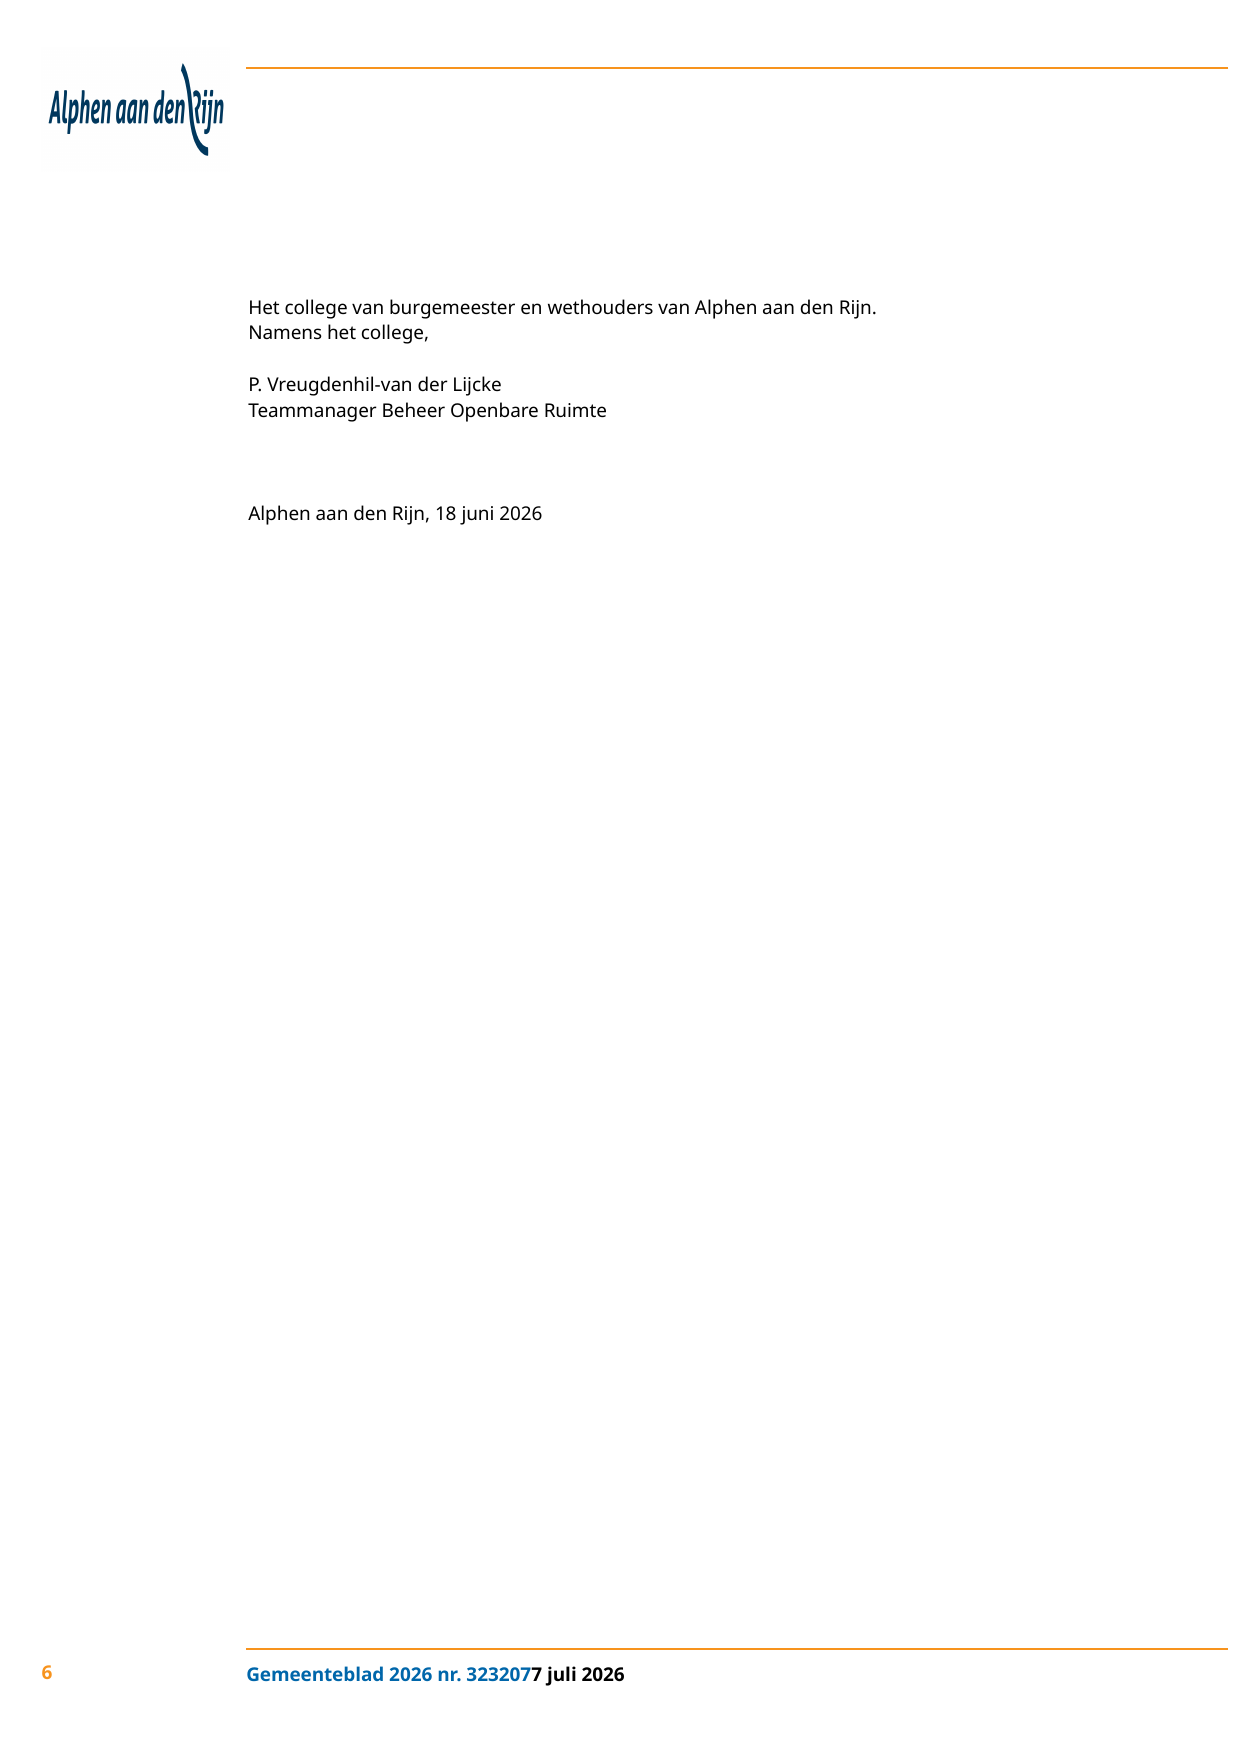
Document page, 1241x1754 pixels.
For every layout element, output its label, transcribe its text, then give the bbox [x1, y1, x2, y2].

text Het college van burgemeester en wethouders van Alphen aan den Rijn. [248, 294, 1152, 319]
text P. Vreugdenhil-van der Lijcke [248, 371, 1152, 397]
text Teammanager Beheer Openbare Ruimte [248, 397, 1152, 422]
picture [41, 47, 231, 172]
text Alphen aan den Rijn, 18 juni 2026 [248, 500, 1152, 525]
text Namens het college, [248, 319, 1152, 345]
